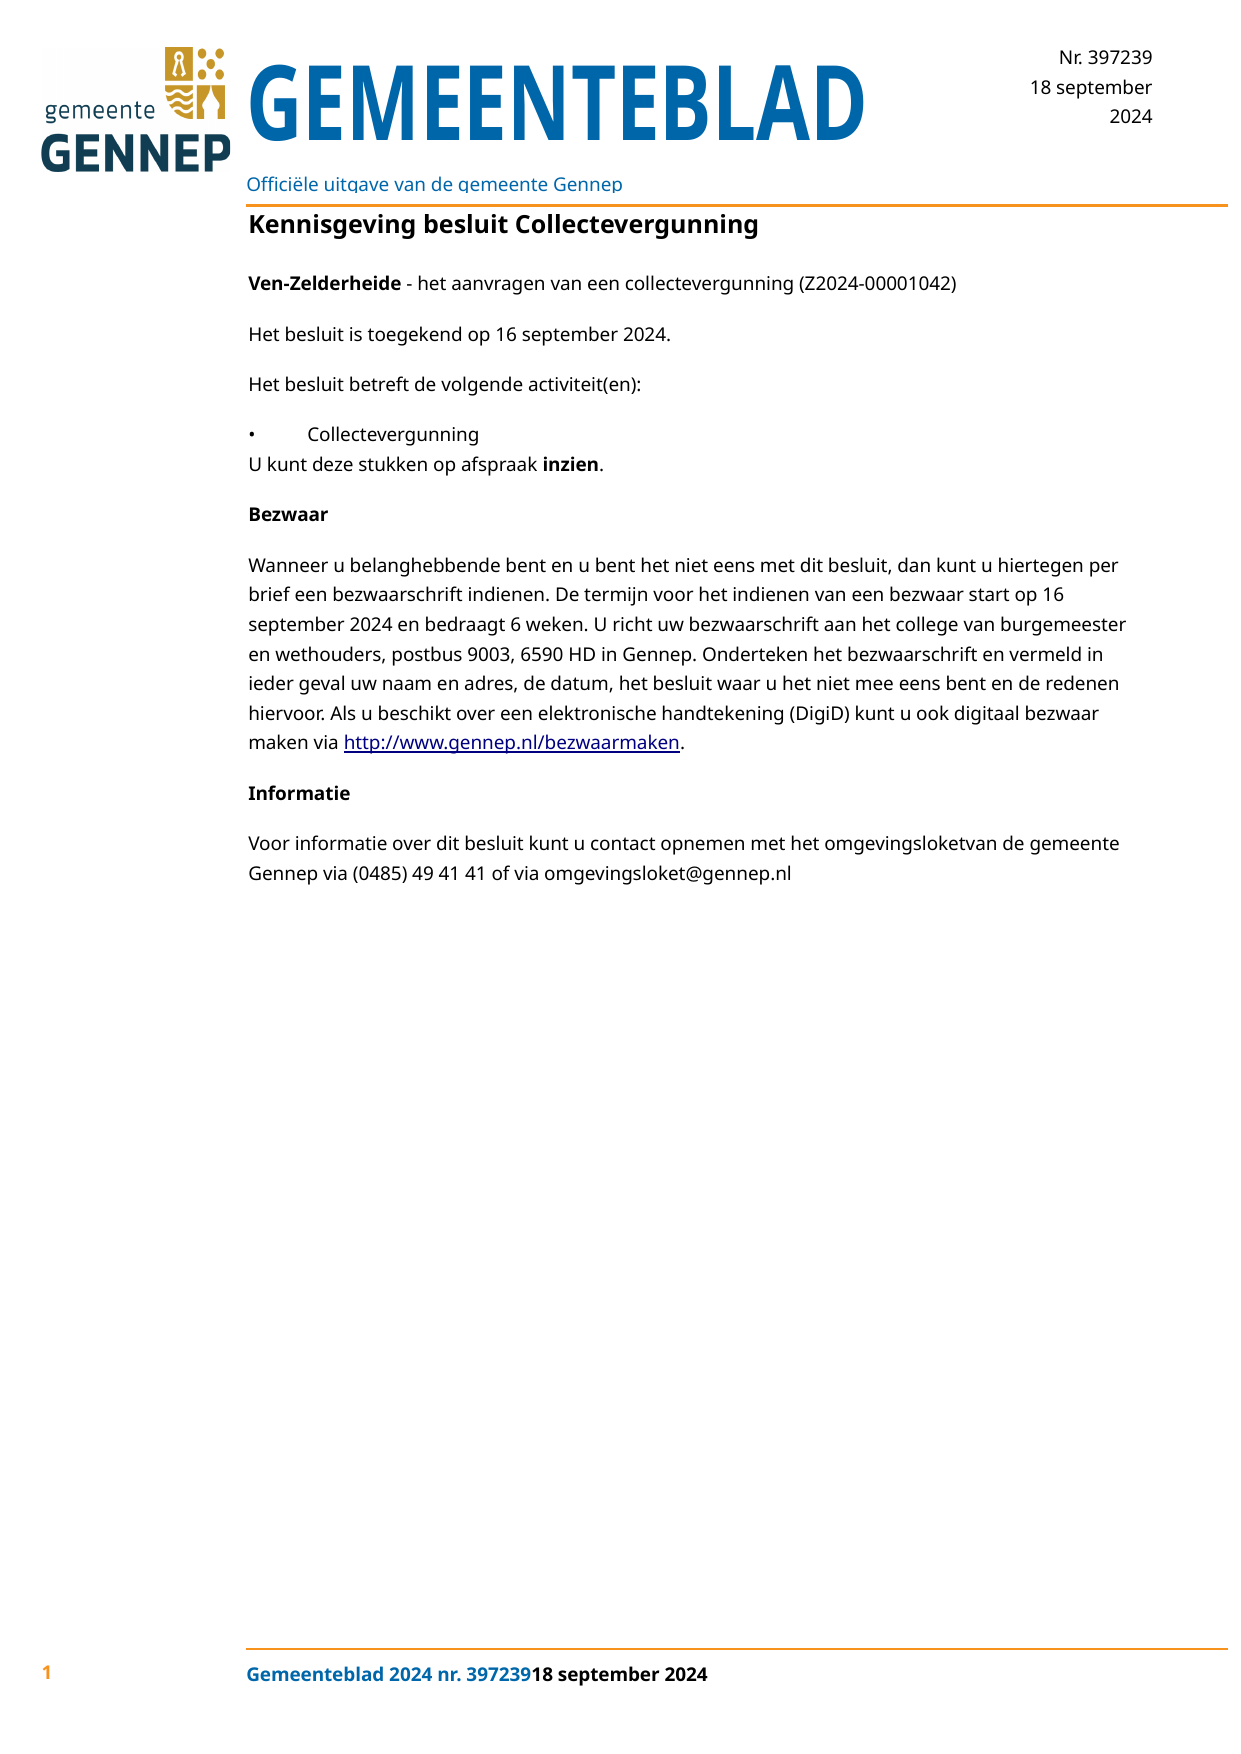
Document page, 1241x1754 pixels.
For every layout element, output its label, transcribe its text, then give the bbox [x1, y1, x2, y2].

text Informatie [248, 780, 1152, 806]
text Het besluit betreft de volgende activiteit(en): [248, 371, 1152, 397]
text Kennisgeving besluit Collectevergunning [248, 207, 1152, 241]
text Wanneer u belanghebbende bent en u bent het niet eens met dit besluit, dan kunt u hiertegen per brief een bezwaarschrift indienen. De termijn voor het indienen van een bezwaar start op 16 september 2024 en bedraagt 6 weken. U richt uw bezwaarschrift aan het college van burgemeester en wethouders, postbus 9003, 6590 HD in Gennep. Onderteken het bezwaarschrift en vermeld in ieder geval uw naam en adres, de datum, het besluit waar u het niet mee eens bent en de redenen hiervoor. Als u beschikt over een elektronische handtekening (DigiD) kunt u ook digitaal bezwaar maken via http://www.gennep.nl/bezwaarmaken. [248, 552, 1152, 755]
picture [41, 47, 231, 172]
text Bezwaar [248, 502, 1152, 527]
text Het besluit is toegekend op 16 september 2024. [248, 321, 1152, 346]
text U kunt deze stukken op afspraak inzien. [248, 451, 1152, 477]
text Ven-Zelderheide - het aanvragen van een collectevergunning (Z2024-00001042) [248, 270, 1152, 296]
list Collectevergunning [248, 422, 1152, 447]
text Voor informatie over dit besluit kunt u contact opnemen met het omgevingsloketvan de gemeente Gennep via (0485) 49 41 41 of via omgevingsloket@gennep.nl [248, 830, 1152, 886]
